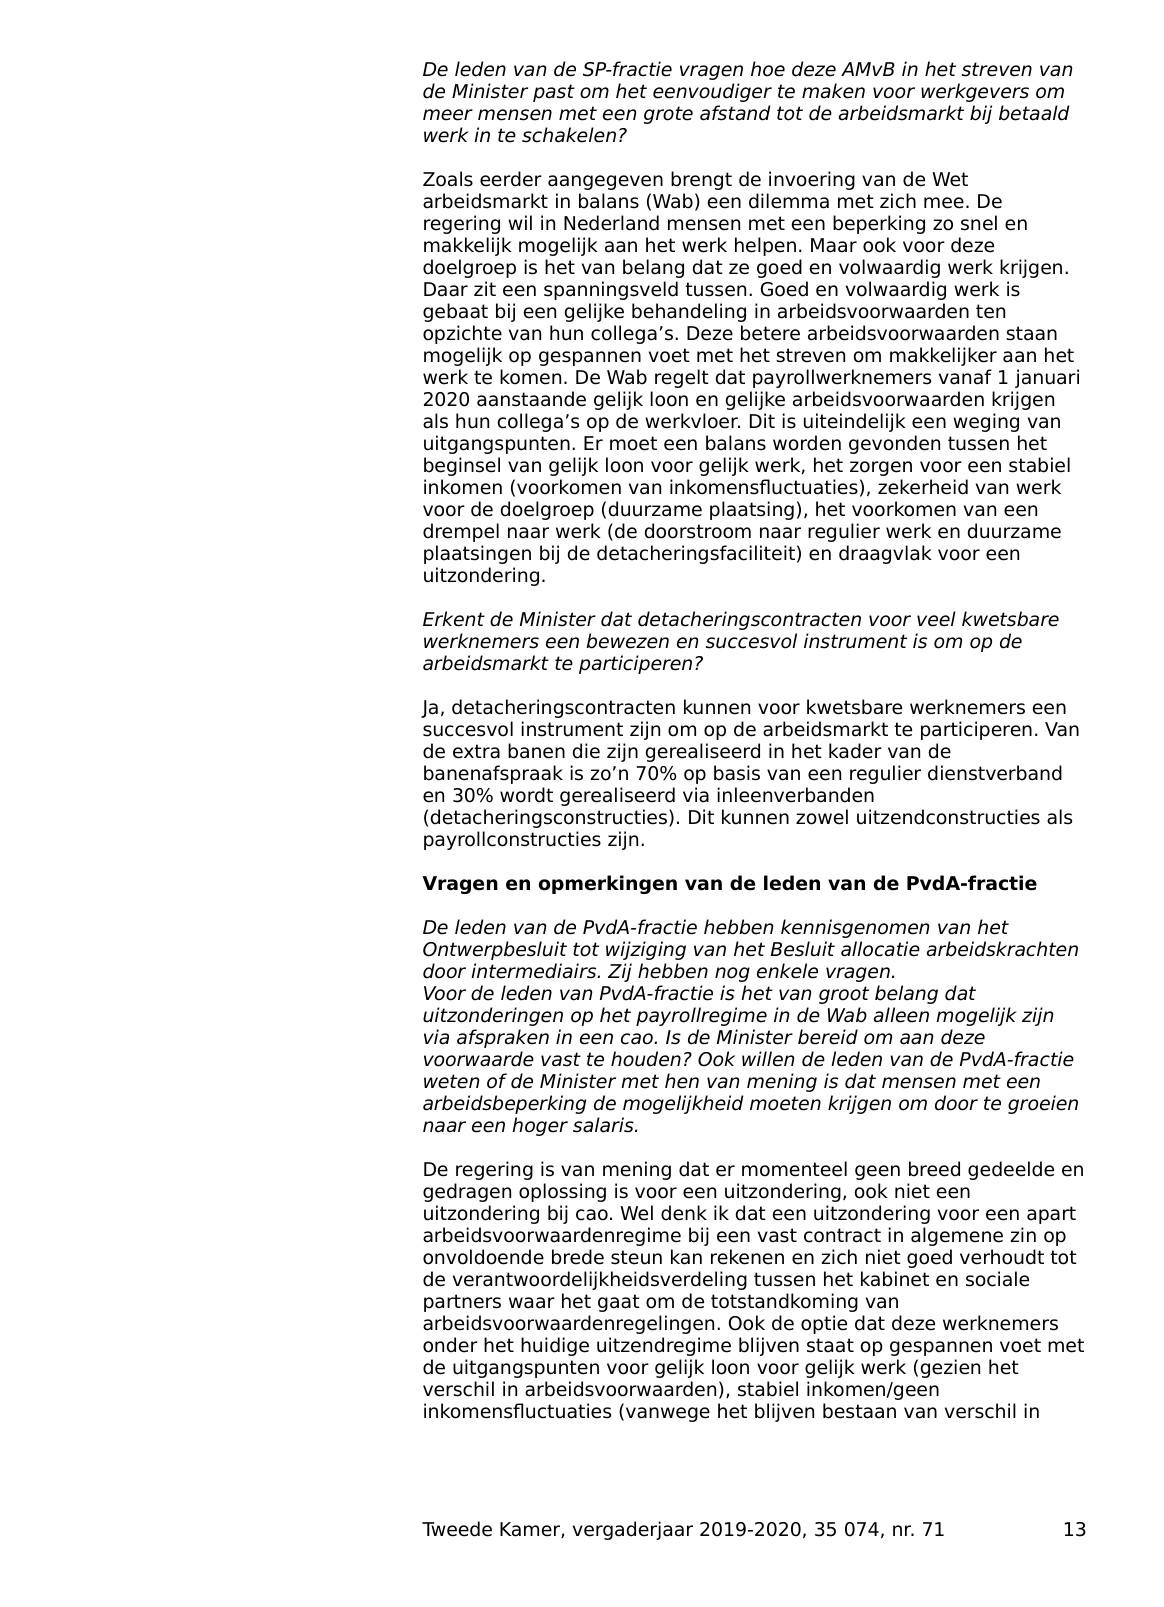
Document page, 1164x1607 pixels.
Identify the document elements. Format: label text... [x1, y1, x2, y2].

subtitle Vragen en opmerkingen van de leden van de PvdA-fractie [422, 873, 1087, 895]
text Ja, detacheringscontracten kunnen voor kwetsbare werknemers een succesvol instrument zijn om op de arbeidsmarkt te participeren. Van de extra banen die zijn gerealiseerd in het kader van de banenafspraak is zo’n 70% op basis van een regulier dienstverband en 30% wordt gerealiseerd via inleenverbanden (detacheringsconstructies). Dit kunnen zowel uitzendconstructies als payrollconstructies zijn. [422, 697, 1087, 851]
text De leden van de SP-fractie vragen hoe deze AMvB in het streven van de Minister past om het eenvoudiger te maken voor werkgevers om meer mensen met een grote afstand tot de arbeidsmarkt bij betaald werk in te schakelen? [422, 59, 1087, 147]
text De regering is van mening dat er momenteel geen breed gedeelde en gedragen oplossing is voor een uitzondering, ook niet een uitzondering bij cao. Wel denk ik dat een uitzondering voor een apart arbeidsvoorwaardenregime bij een vast contract in algemene zin op onvoldoende brede steun kan rekenen en zich niet goed verhoudt tot de verantwoordelijkheidsverdeling tussen het kabinet en sociale partners waar het gaat om de totstandkoming van arbeidsvoorwaardenregelingen. Ook de optie dat deze werknemers onder het huidige uitzendregime blijven staat op gespannen voet met de uitgangspunten voor gelijk loon voor gelijk werk (gezien het verschil in arbeidsvoorwaarden), stabiel inkomen/geen inkomensfluctuaties (vanwege het blijven bestaan van verschil in [422, 1159, 1087, 1423]
text Erkent de Minister dat detacheringscontracten voor veel kwetsbare werknemers een bewezen en succesvol instrument is om op de arbeidsmarkt te participeren? [422, 609, 1087, 675]
text Voor de leden van PvdA-fractie is het van groot belang dat uitzonderingen op het payrollregime in de Wab alleen mogelijk zijn via afspraken in een cao. Is de Minister bereid om aan deze voorwaarde vast te houden? Ook willen de leden van de PvdA-fractie weten of de Minister met hen van mening is dat mensen met een arbeidsbeperking de mogelijkheid moeten krijgen om door te groeien naar een hoger salaris. [422, 983, 1087, 1137]
text De leden van de PvdA-fractie hebben kennisgenomen van het Ontwerpbesluit tot wijziging van het Besluit allocatie arbeidskrachten door intermediairs. Zij hebben nog enkele vragen. [422, 917, 1087, 983]
text Zoals eerder aangegeven brengt de invoering van de Wet arbeidsmarkt in balans (Wab) een dilemma met zich mee. De regering wil in Nederland mensen met een beperking zo snel en makkelijk mogelijk aan het werk helpen. Maar ook voor deze doelgroep is het van belang dat ze goed en volwaardig werk krijgen. Daar zit een spanningsveld tussen. Goed en volwaardig werk is gebaat bij een gelijke behandeling in arbeidsvoorwaarden ten opzichte van hun collega’s. Deze betere arbeidsvoorwaarden staan mogelijk op gespannen voet met het streven om makkelijker aan het werk te komen. De Wab regelt dat payrollwerknemers vanaf 1 januari 2020 aanstaande gelijk loon en gelijke arbeidsvoorwaarden krijgen als hun collega’s op de werkvloer. Dit is uiteindelijk een weging van uitgangspunten. Er moet een balans worden gevonden tussen het beginsel van gelijk loon voor gelijk werk, het zorgen voor een stabiel inkomen (voorkomen van inkomensfluctuaties), zekerheid van werk voor de doelgroep (duurzame plaatsing), het voorkomen van een drempel naar werk (de doorstroom naar regulier werk en duurzame plaatsingen bij de detacheringsfaciliteit) en draagvlak voor een uitzondering. [422, 169, 1087, 587]
